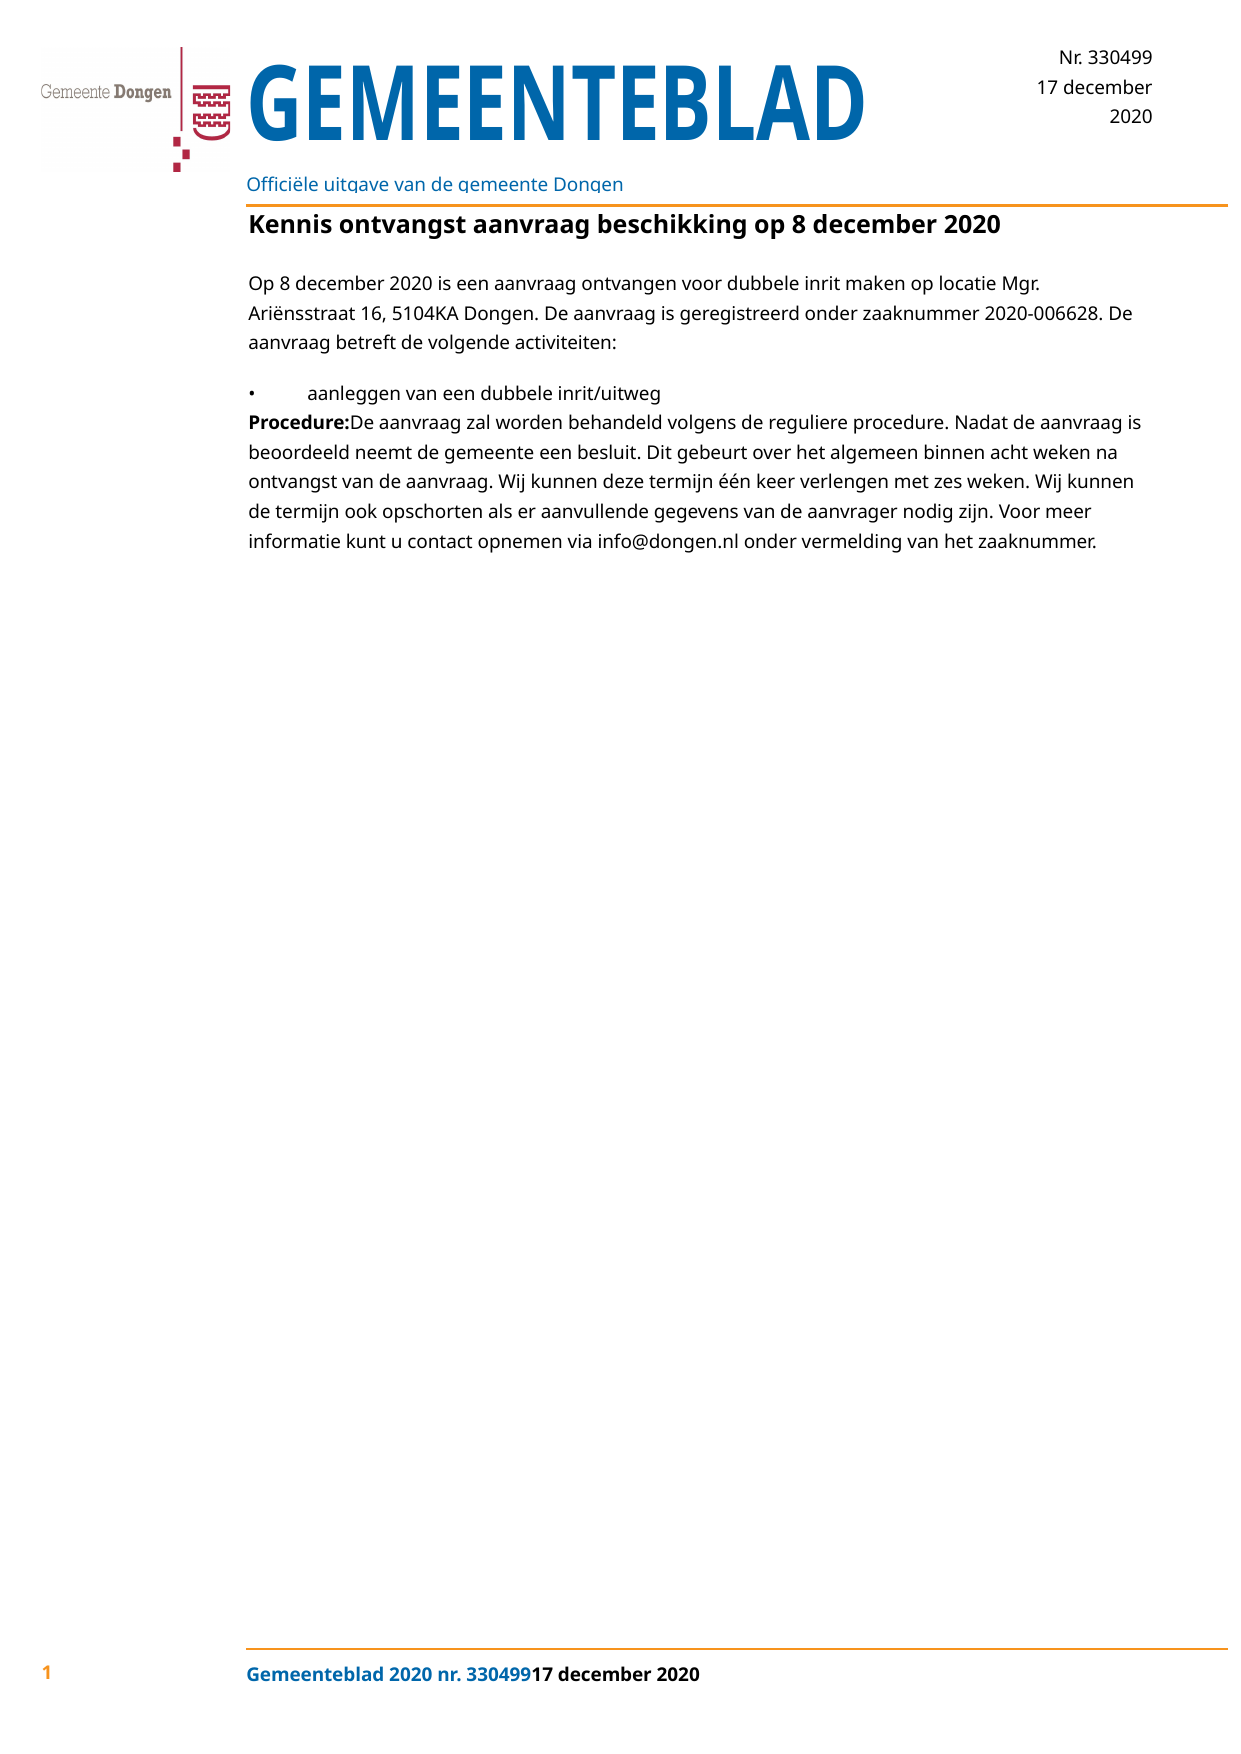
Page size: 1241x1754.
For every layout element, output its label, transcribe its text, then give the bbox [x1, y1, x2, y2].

text Procedure:De aanvraag zal worden behandeld volgens de reguliere procedure. Nadat de aanvraag is beoordeeld neemt de gemeente een besluit. Dit gebeurt over het algemeen binnen acht weken na ontvangst van de aanvraag. Wij kunnen deze termijn één keer verlengen met zes weken. Wij kunnen de termijn ook opschorten als er aanvullende gegevens van de aanvrager nodig zijn. Voor meer informatie kunt u contact opnemen via info@dongen.nl onder vermelding van het zaaknummer. [248, 409, 1152, 553]
list aanleggen van een dubbele inrit/uitweg [248, 380, 1152, 406]
text Kennis ontvangst aanvraag beschikking op 8 december 2020 [248, 207, 1152, 241]
picture [41, 47, 231, 172]
text Op 8 december 2020 is een aanvraag ontvangen voor dubbele inrit maken op locatie Mgr. Ariënsstraat 16, 5104KA Dongen. De aanvraag is geregistreerd onder zaaknummer 2020-006628. De aanvraag betreft de volgende activiteiten: [248, 270, 1152, 355]
